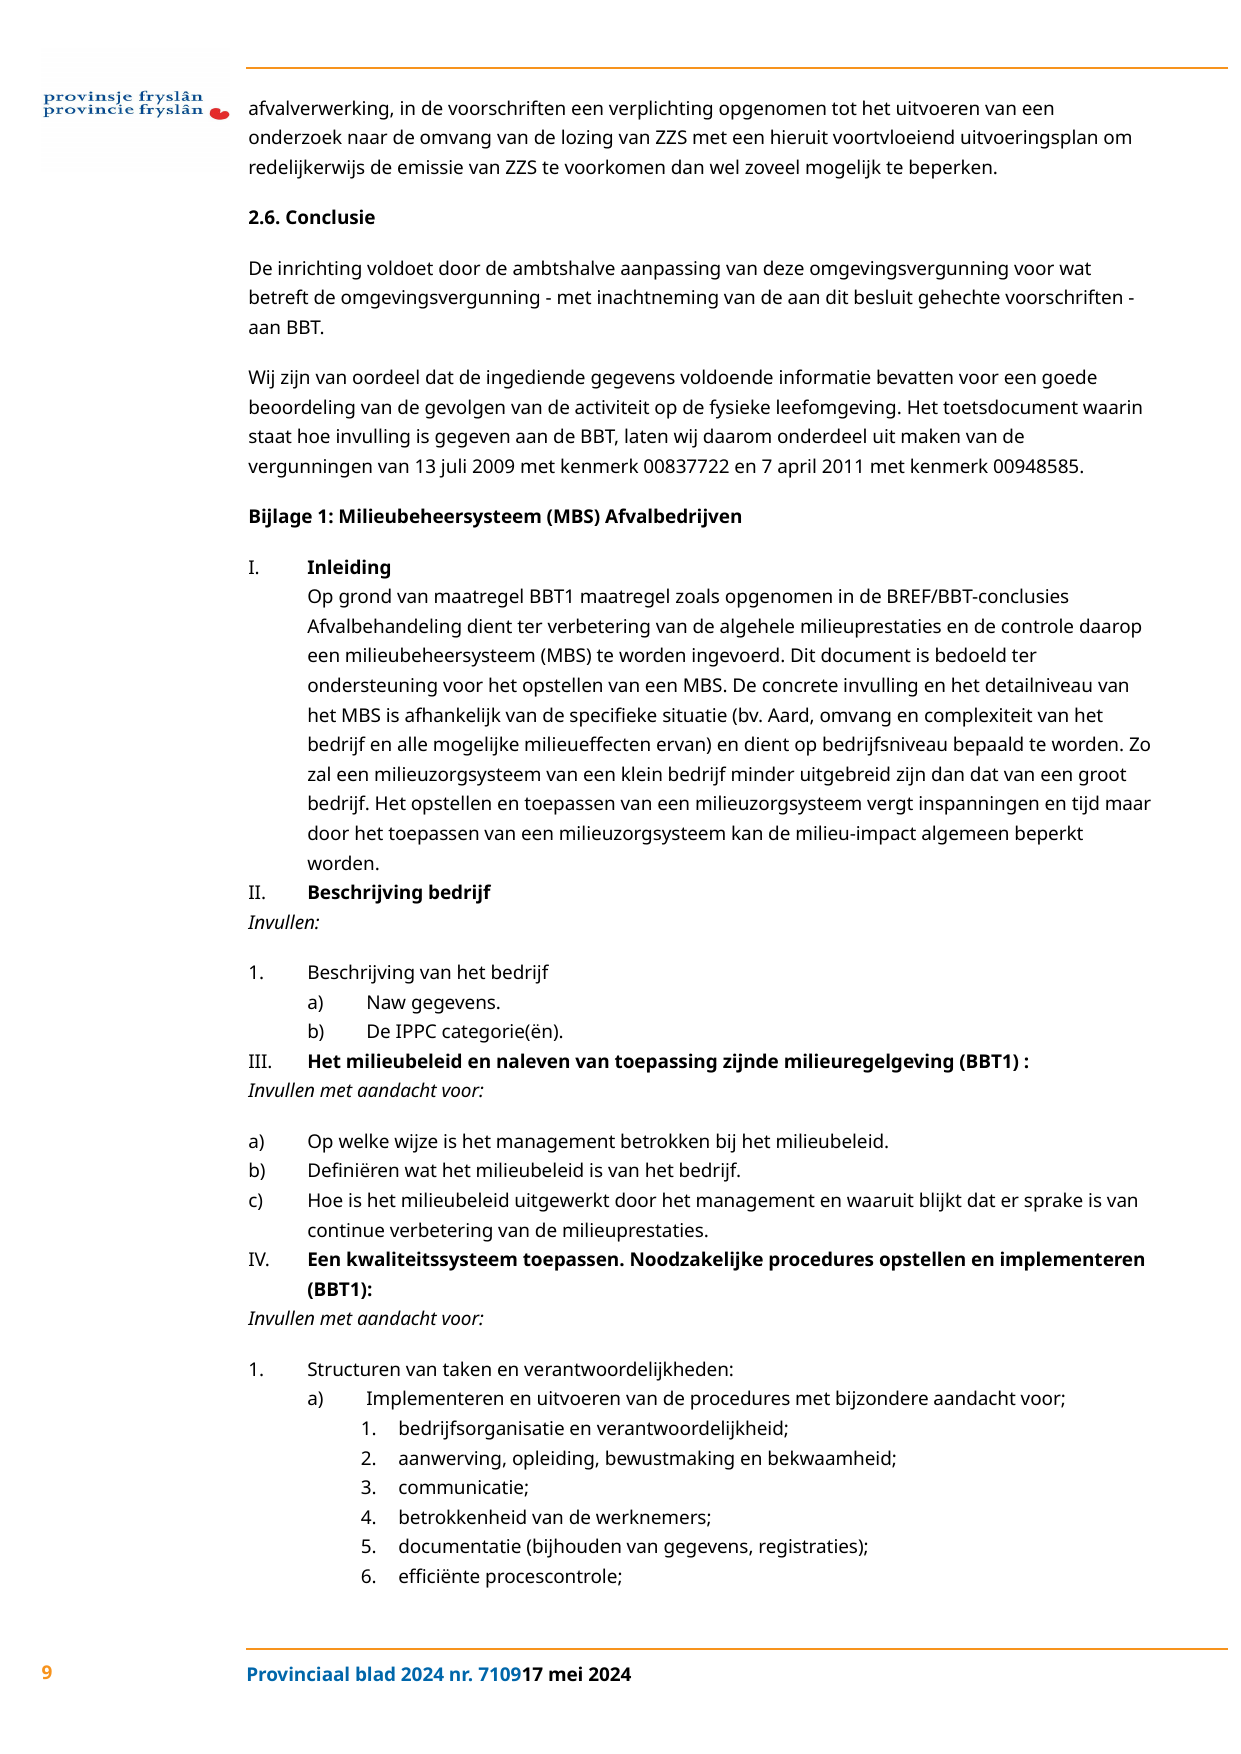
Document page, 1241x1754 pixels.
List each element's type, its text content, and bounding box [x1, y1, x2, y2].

list communicatie; [361, 1474, 1152, 1500]
list Definiëren wat het milieubeleid is van het bedrijf. [248, 1158, 1152, 1183]
text Invullen met aandacht voor: [248, 1078, 1152, 1103]
list Naw gegevens. [307, 989, 1152, 1015]
list bedrijfsorganisatie en verantwoordelijkheid; [361, 1415, 1152, 1441]
list betrokkenheid van de werknemers; [361, 1504, 1152, 1530]
picture [41, 47, 231, 172]
list efficiënte procescontrole; [361, 1563, 1152, 1589]
list Een kwaliteitssysteem toepassen. Noodzakelijke procedures opstellen en implementeren (BBT1): [248, 1246, 1152, 1302]
list De IPPC categorie(ën). [307, 1018, 1152, 1044]
list Beschrijving bedrijf [248, 879, 1152, 905]
list Beschrijving van het bedrijf [248, 959, 1152, 985]
list Het milieubeleid en naleven van toepassing zijnde milieuregelgeving (BBT1) : [248, 1048, 1152, 1074]
text 2.6. Conclusie [248, 204, 1152, 230]
list documentatie (bijhouden van gegevens, registraties); [361, 1533, 1152, 1559]
text Wij zijn van oordeel dat de ingediende gegevens voldoende informatie bevatten voor een goede beoordeling van de gevolgen van de activiteit op de fysieke leefomgeving. Het toetsdocument waarin staat hoe invulling is gegeven aan de BBT, laten wij daarom onderdeel uit maken van de vergunningen van 13 juli 2009 met kenmerk 00837722 en 7 april 2011 met kenmerk 00948585. [248, 364, 1152, 479]
list Structuren van taken en verantwoordelijkheden: [248, 1356, 1152, 1382]
text Bijlage 1: Milieubeheersysteem (MBS) Afvalbedrijven [248, 503, 1152, 529]
list Hoe is het milieubeleid uitgewerkt door het management en waaruit blijkt dat er sprake is van continue verbetering van de milieuprestaties. [248, 1187, 1152, 1243]
text Invullen: [248, 909, 1152, 935]
text afvalverwerking, in de voorschriften een verplichting opgenomen tot het uitvoeren van een onderzoek naar de omvang van de lozing van ZZS met een hieruit voortvloeiend uitvoeringsplan om redelijkerwijs de emissie van ZZS te voorkomen dan wel zoveel mogelijk te beperken. [248, 95, 1152, 180]
list Op grond van maatregel BBT1 maatregel zoals opgenomen in de BREF/BBT-conclusies Afvalbehandeling dient ter verbetering van de algehele milieuprestaties en de controle daarop een milieubeheersysteem (MBS) te worden ingevoerd. Dit document is bedoeld ter ondersteuning voor het opstellen van een MBS. De concrete invulling en het detailniveau van het MBS is afhankelijk van de specifieke situatie (bv. Aard, omvang en complexiteit van het bedrijf en alle mogelijke milieueffecten ervan) en dient op bedrijfsniveau bepaald te worden. Zo zal een milieuzorgsysteem van een klein bedrijf minder uitgebreid zijn dan dat van een groot bedrijf. Het opstellen en toepassen van een milieuzorgsysteem vergt inspanningen en tijd maar door het toepassen van een milieuzorgsysteem kan de milieu-impact algemeen beperkt worden. [248, 583, 1152, 876]
text De inrichting voldoet door de ambtshalve aanpassing van deze omgevingsvergunning voor wat betreft de omgevingsvergunning - met inachtneming van de aan dit besluit gehechte voorschriften - aan BBT. [248, 255, 1152, 340]
list Op welke wijze is het management betrokken bij het milieubeleid. [248, 1128, 1152, 1154]
list Inleiding [248, 554, 1152, 580]
list Implementeren en uitvoeren van de procedures met bijzondere aandacht voor; [307, 1386, 1152, 1411]
list aanwerving, opleiding, bewustmaking en bekwaamheid; [361, 1445, 1152, 1471]
text Invullen met aandacht voor: [248, 1306, 1152, 1331]
